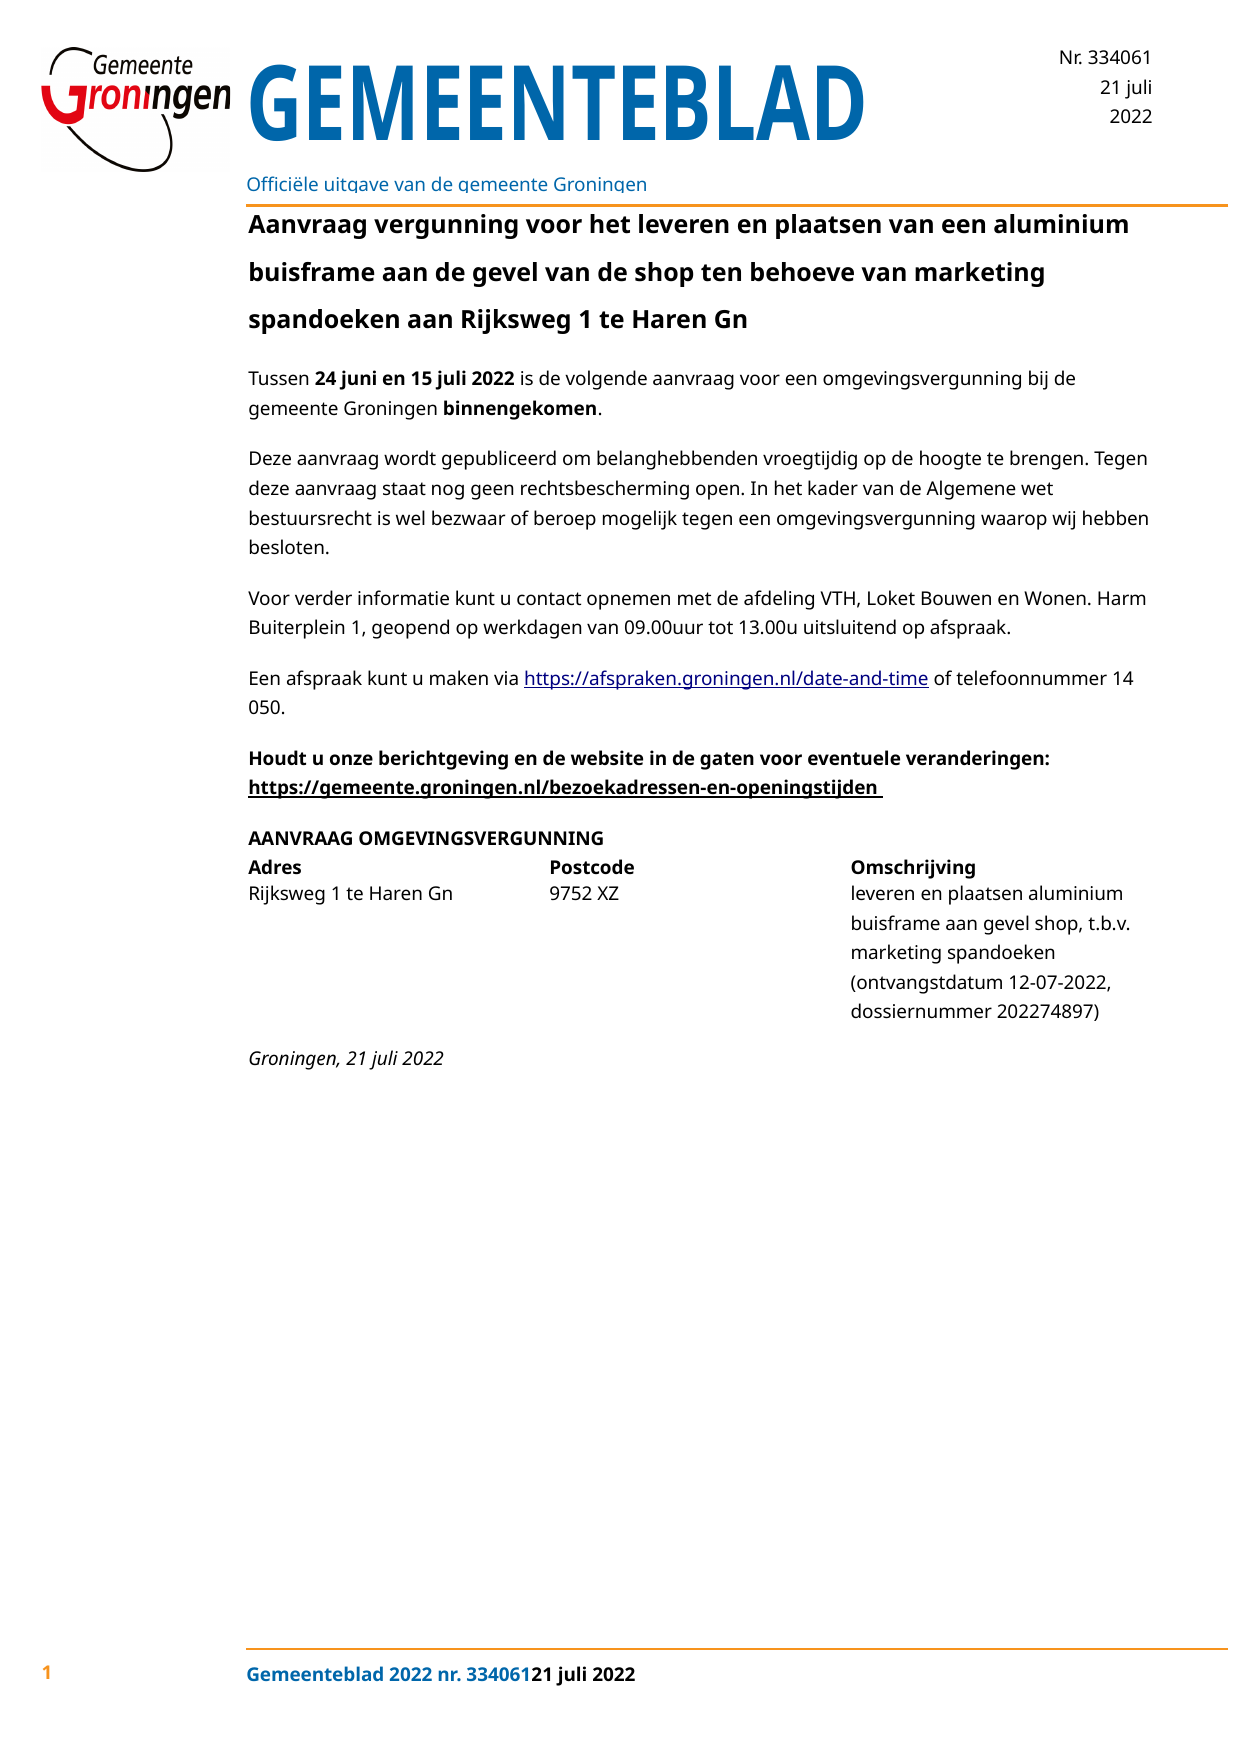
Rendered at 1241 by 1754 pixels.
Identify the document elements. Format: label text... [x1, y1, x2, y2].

table_header Adres [248, 854, 549, 880]
table_cell 9752 XZ [549, 880, 850, 1024]
text AANVRAAG OMGEVINGSVERGUNNING [248, 825, 1152, 850]
text Houdt u onze berichtgeving en de website in de gaten voor eventuele veranderingen: https://gemeente.groningen.nl/bezoekadressen-en-openingstijden [248, 745, 1152, 800]
text Aanvraag vergunning voor het leveren en plaatsen van een aluminium buisframe aan de gevel van de shop ten behoeve van marketing spandoeken aan Rijksweg 1 te Haren Gn [248, 207, 1152, 336]
table_header Postcode [549, 854, 850, 880]
text Voor verder informatie kunt u contact opnemen met de afdeling VTH, Loket Bouwen en Wonen. Harm Buiterplein 1, geopend op werkdagen van 09.00uur tot 13.00u uitsluitend op afspraak. [248, 585, 1152, 640]
table_header Omschrijving [850, 854, 1152, 880]
text Een afspraak kunt u maken via https://afspraken.groningen.nl/date-and-time of telefoonnummer 14 050. [248, 665, 1152, 720]
table_cell Rijksweg 1 te Haren Gn [248, 880, 549, 1024]
table_cell leveren en plaatsen aluminium buisframe aan gevel shop, t.b.v. marketing spandoeken (ontvangstdatum 12-07-2022, dossiernummer 202274897) [850, 880, 1152, 1024]
text Groningen, 21 juli 2022 [248, 1046, 1152, 1071]
text Deze aanvraag wordt gepubliceerd om belanghebbenden vroegtijdig op de hoogte te brengen. Tegen deze aanvraag staat nog geen rechtsbescherming open. In het kader van de Algemene wet bestuursrecht is wel bezwaar of beroep mogelijk tegen een omgevingsvergunning waarop wij hebben besloten. [248, 446, 1152, 560]
text Tussen 24 juni en 15 juli 2022 is de volgende aanvraag voor een omgevingsvergunning bij de gemeente Groningen binnengekomen. [248, 366, 1152, 421]
picture [41, 47, 231, 172]
